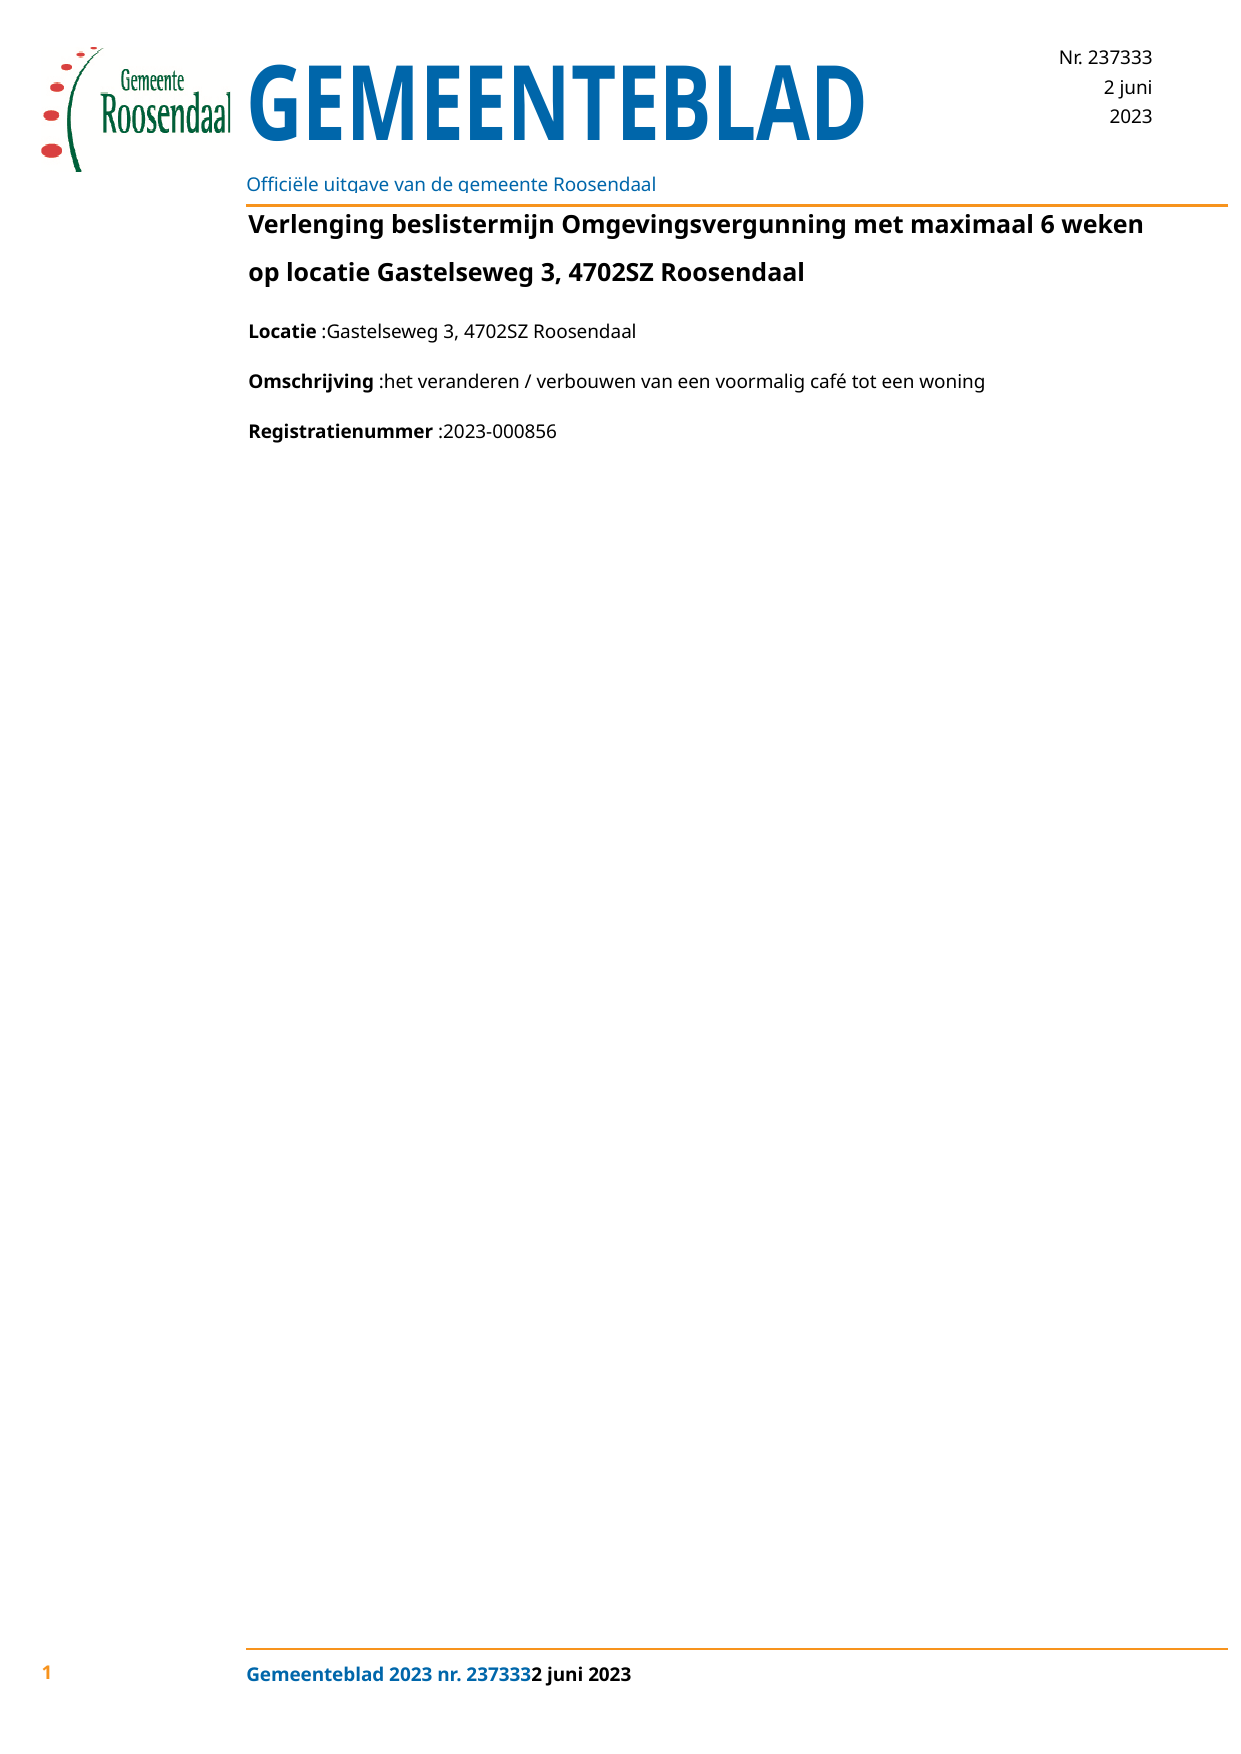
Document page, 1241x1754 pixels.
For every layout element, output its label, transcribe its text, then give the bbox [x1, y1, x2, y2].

text Verlenging beslistermijn Omgevingsvergunning met maximaal 6 weken op locatie Gastelseweg 3, 4702SZ Roosendaal [248, 207, 1152, 288]
text Omschrijving :het veranderen / verbouwen van een voormalig café tot een woning [248, 368, 1152, 394]
text Registratienummer :2023-000856 [248, 419, 1152, 444]
text Locatie :Gastelseweg 3, 4702SZ Roosendaal [248, 318, 1152, 344]
picture [41, 47, 231, 172]
